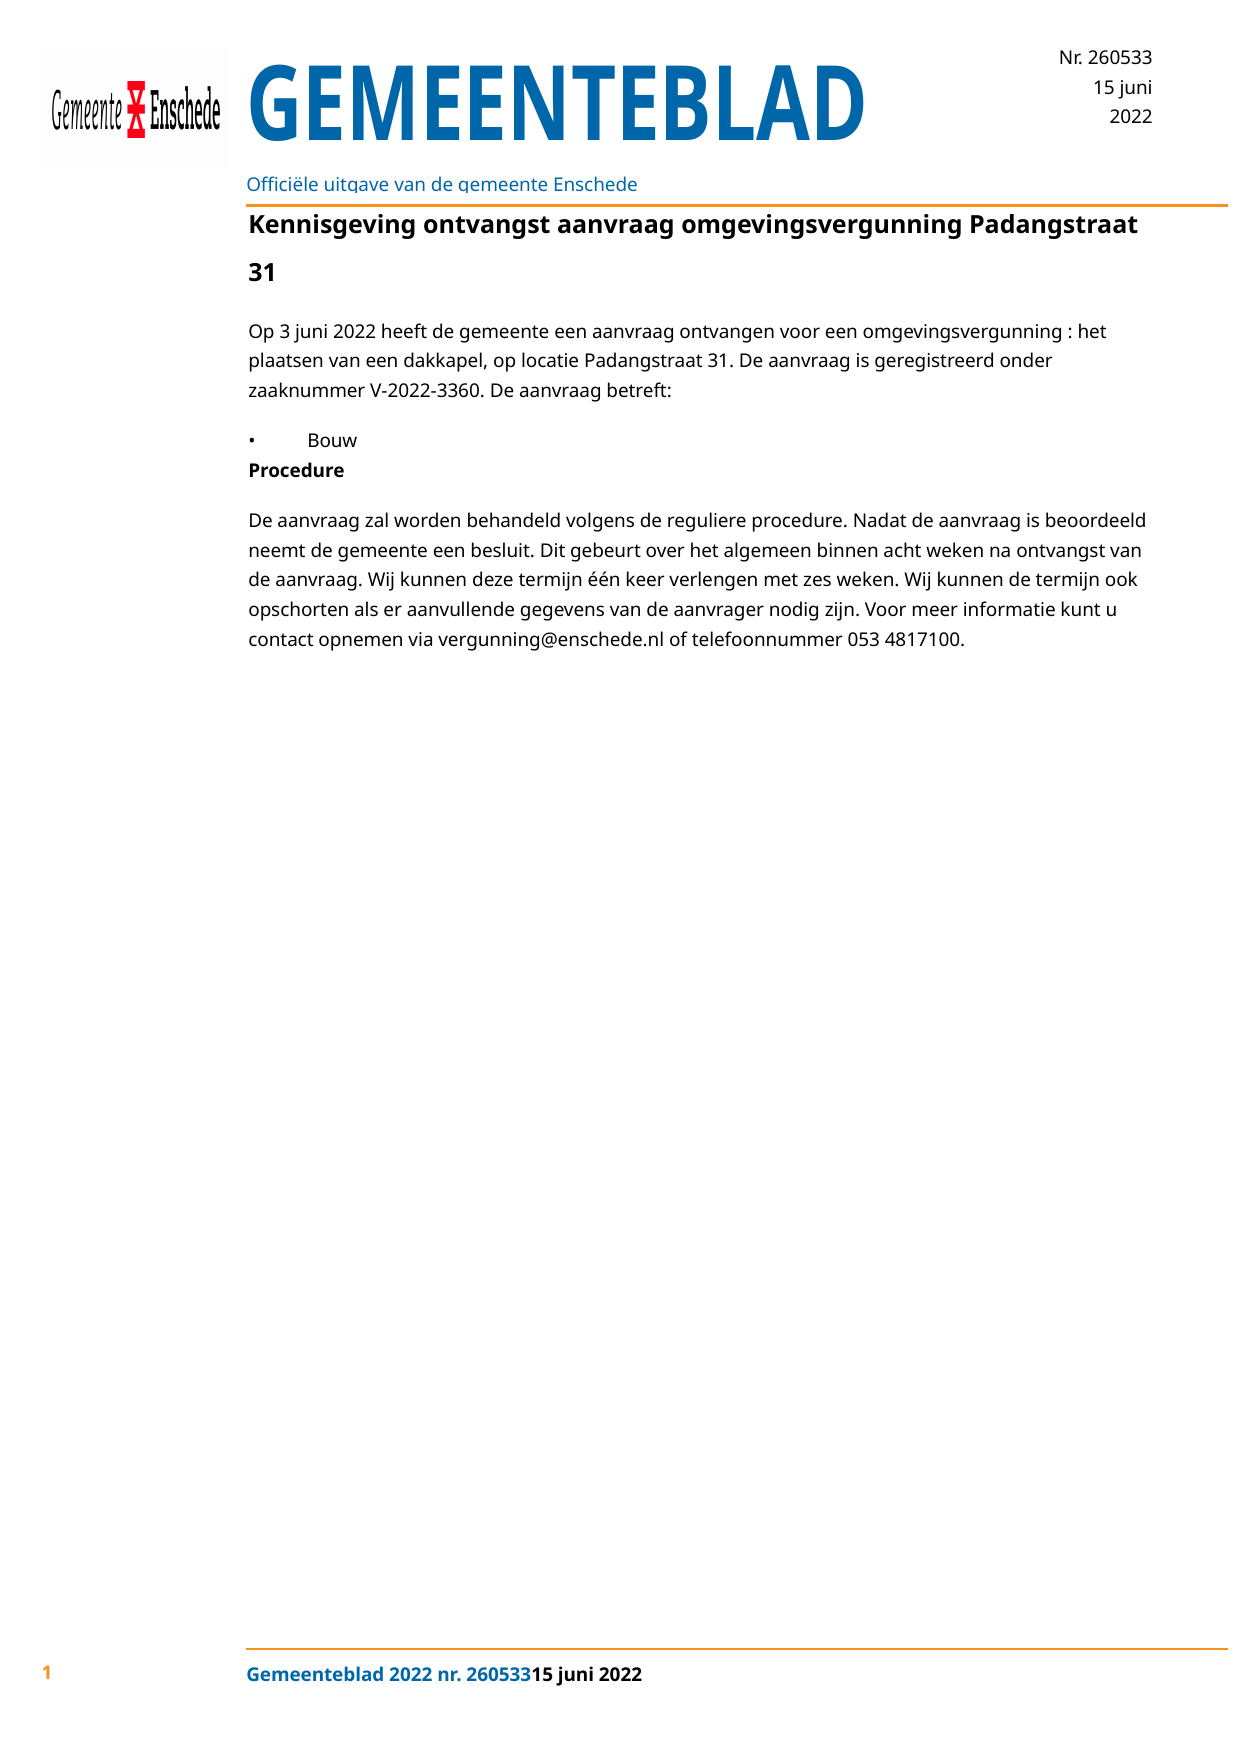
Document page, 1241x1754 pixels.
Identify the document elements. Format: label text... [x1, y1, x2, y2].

picture [41, 47, 231, 172]
text Procedure [248, 457, 1152, 483]
text Kennisgeving ontvangst aanvraag omgevingsvergunning Padangstraat 31 [248, 207, 1152, 288]
text De aanvraag zal worden behandeld volgens de reguliere procedure. Nadat de aanvraag is beoordeeld neemt de gemeente een besluit. Dit gebeurt over het algemeen binnen acht weken na ontvangst van de aanvraag. Wij kunnen deze termijn één keer verlengen met zes weken. Wij kunnen de termijn ook opschorten als er aanvullende gegevens van de aanvrager nodig zijn. Voor meer informatie kunt u contact opnemen via vergunning@enschede.nl of telefoonnummer 053 4817100. [248, 507, 1152, 652]
text Op 3 juni 2022 heeft de gemeente een aanvraag ontvangen voor een omgevingsvergunning : het plaatsen van een dakkapel, op locatie Padangstraat 31. De aanvraag is geregistreerd onder zaaknummer V-2022-3360. De aanvraag betreft: [248, 318, 1152, 403]
list Bouw [248, 427, 1152, 453]
